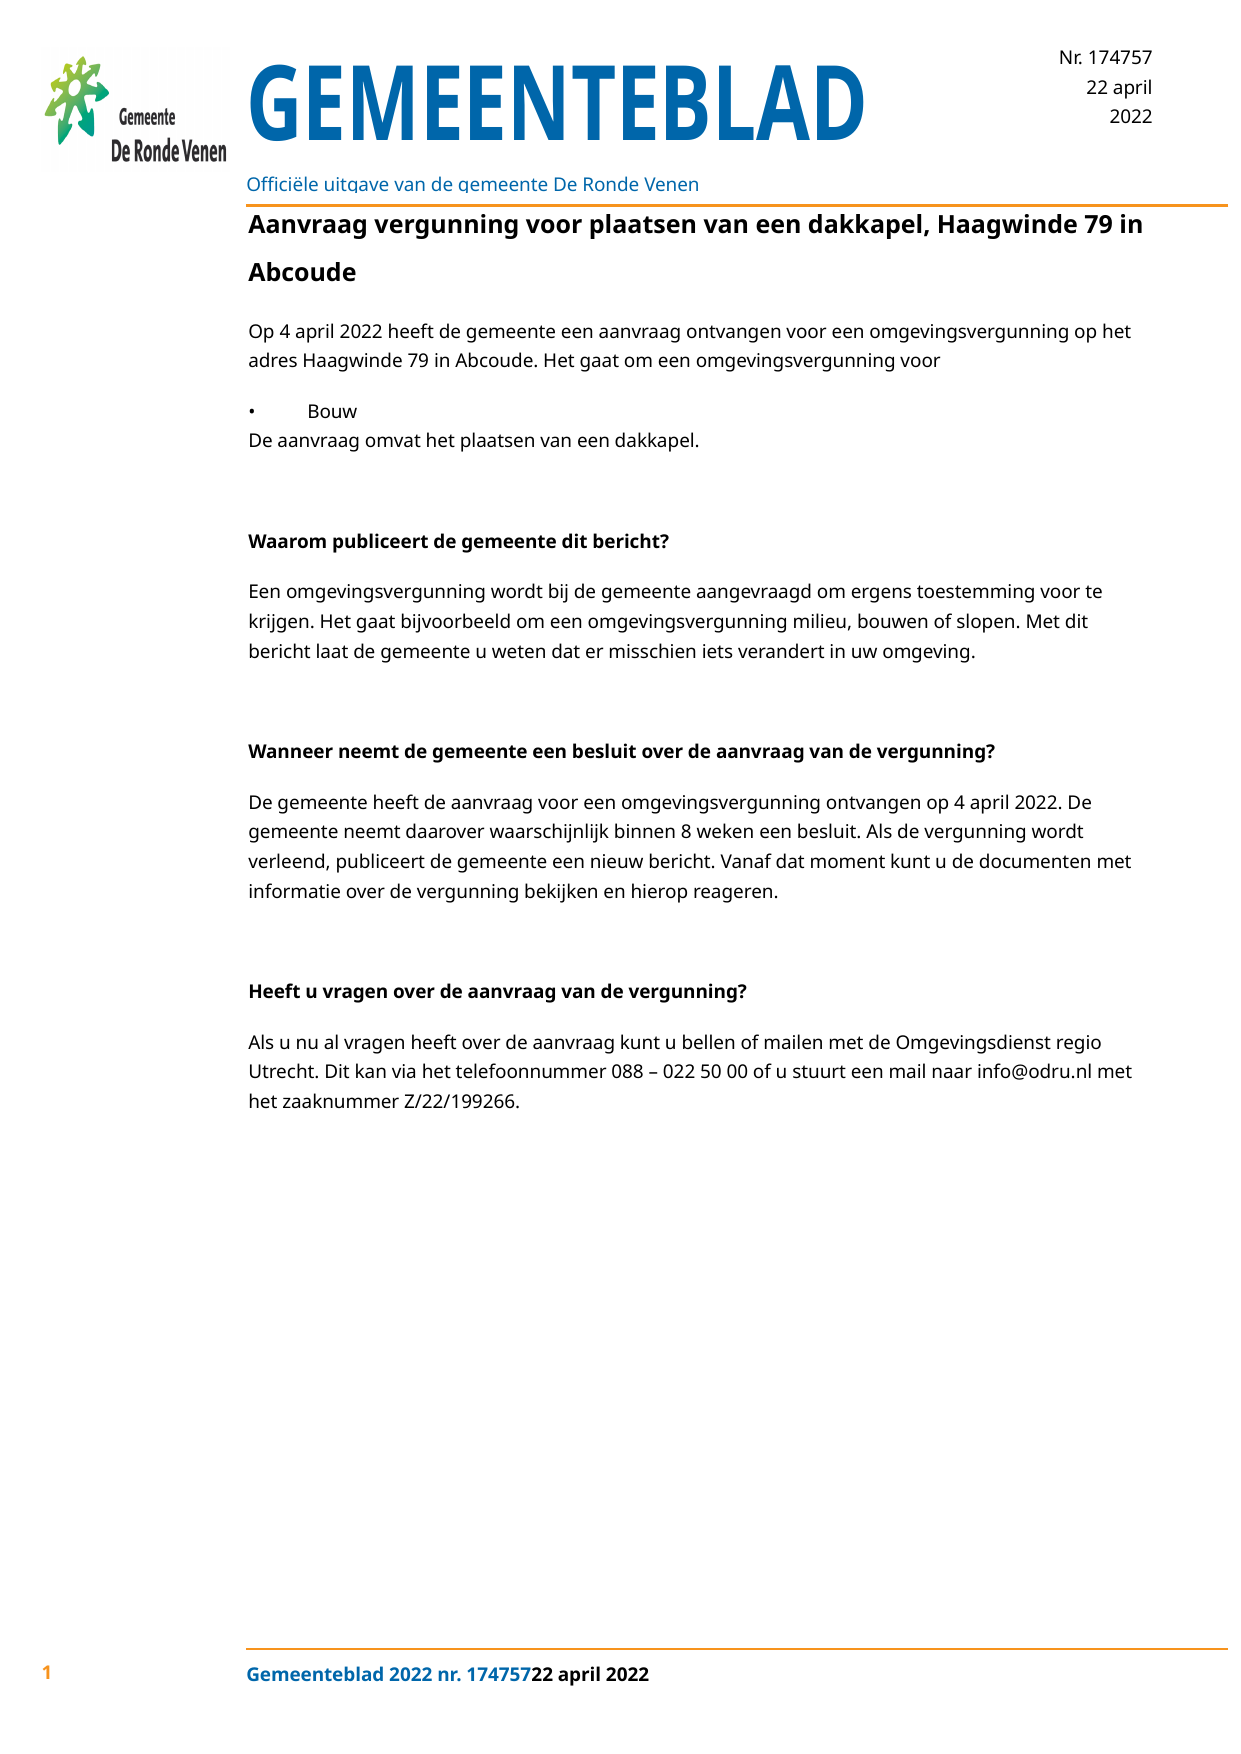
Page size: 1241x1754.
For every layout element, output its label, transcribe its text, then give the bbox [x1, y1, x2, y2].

list Bouw [248, 398, 1152, 424]
text Een omgevingsvergunning wordt bij de gemeente aangevraagd om ergens toestemming voor te krijgen. Het gaat bijvoorbeeld om een omgevingsvergunning milieu, bouwen of slopen. Met dit bericht laat de gemeente u weten dat er misschien iets verandert in uw omgeving. [248, 579, 1152, 664]
text Aanvraag vergunning voor plaatsen van een dakkapel, Haagwinde 79 in Abcoude [248, 207, 1152, 288]
text De gemeente heeft de aanvraag voor een omgevingsvergunning ontvangen op 4 april 2022. De gemeente neemt daarover waarschijnlijk binnen 8 weken een besluit. Als de vergunning wordt verleend, publiceert de gemeente een nieuw bericht. Vanaf dat moment kunt u de documenten met informatie over de vergunning bekijken en hierop reageren. [248, 789, 1152, 904]
text Wanneer neemt de gemeente een besluit over de aanvraag van de vergunning? [248, 739, 1152, 764]
text Als u nu al vragen heeft over de aanvraag kunt u bellen of mailen met de Omgevingsdienst regio Utrecht. Dit kan via het telefoonnummer 088 – 022 50 00 of u stuurt een mail naar info@odru.nl met het zaaknummer Z/22/199266. [248, 1029, 1152, 1114]
picture [41, 47, 231, 172]
text Waarom publiceert de gemeente dit bericht? [248, 528, 1152, 554]
text De aanvraag omvat het plaatsen van een dakkapel. [248, 427, 1152, 453]
text Op 4 april 2022 heeft de gemeente een aanvraag ontvangen voor een omgevingsvergunning op het adres Haagwinde 79 in Abcoude. Het gaat om een omgevingsvergunning voor [248, 318, 1152, 373]
text Heeft u vragen over de aanvraag van de vergunning? [248, 979, 1152, 1004]
